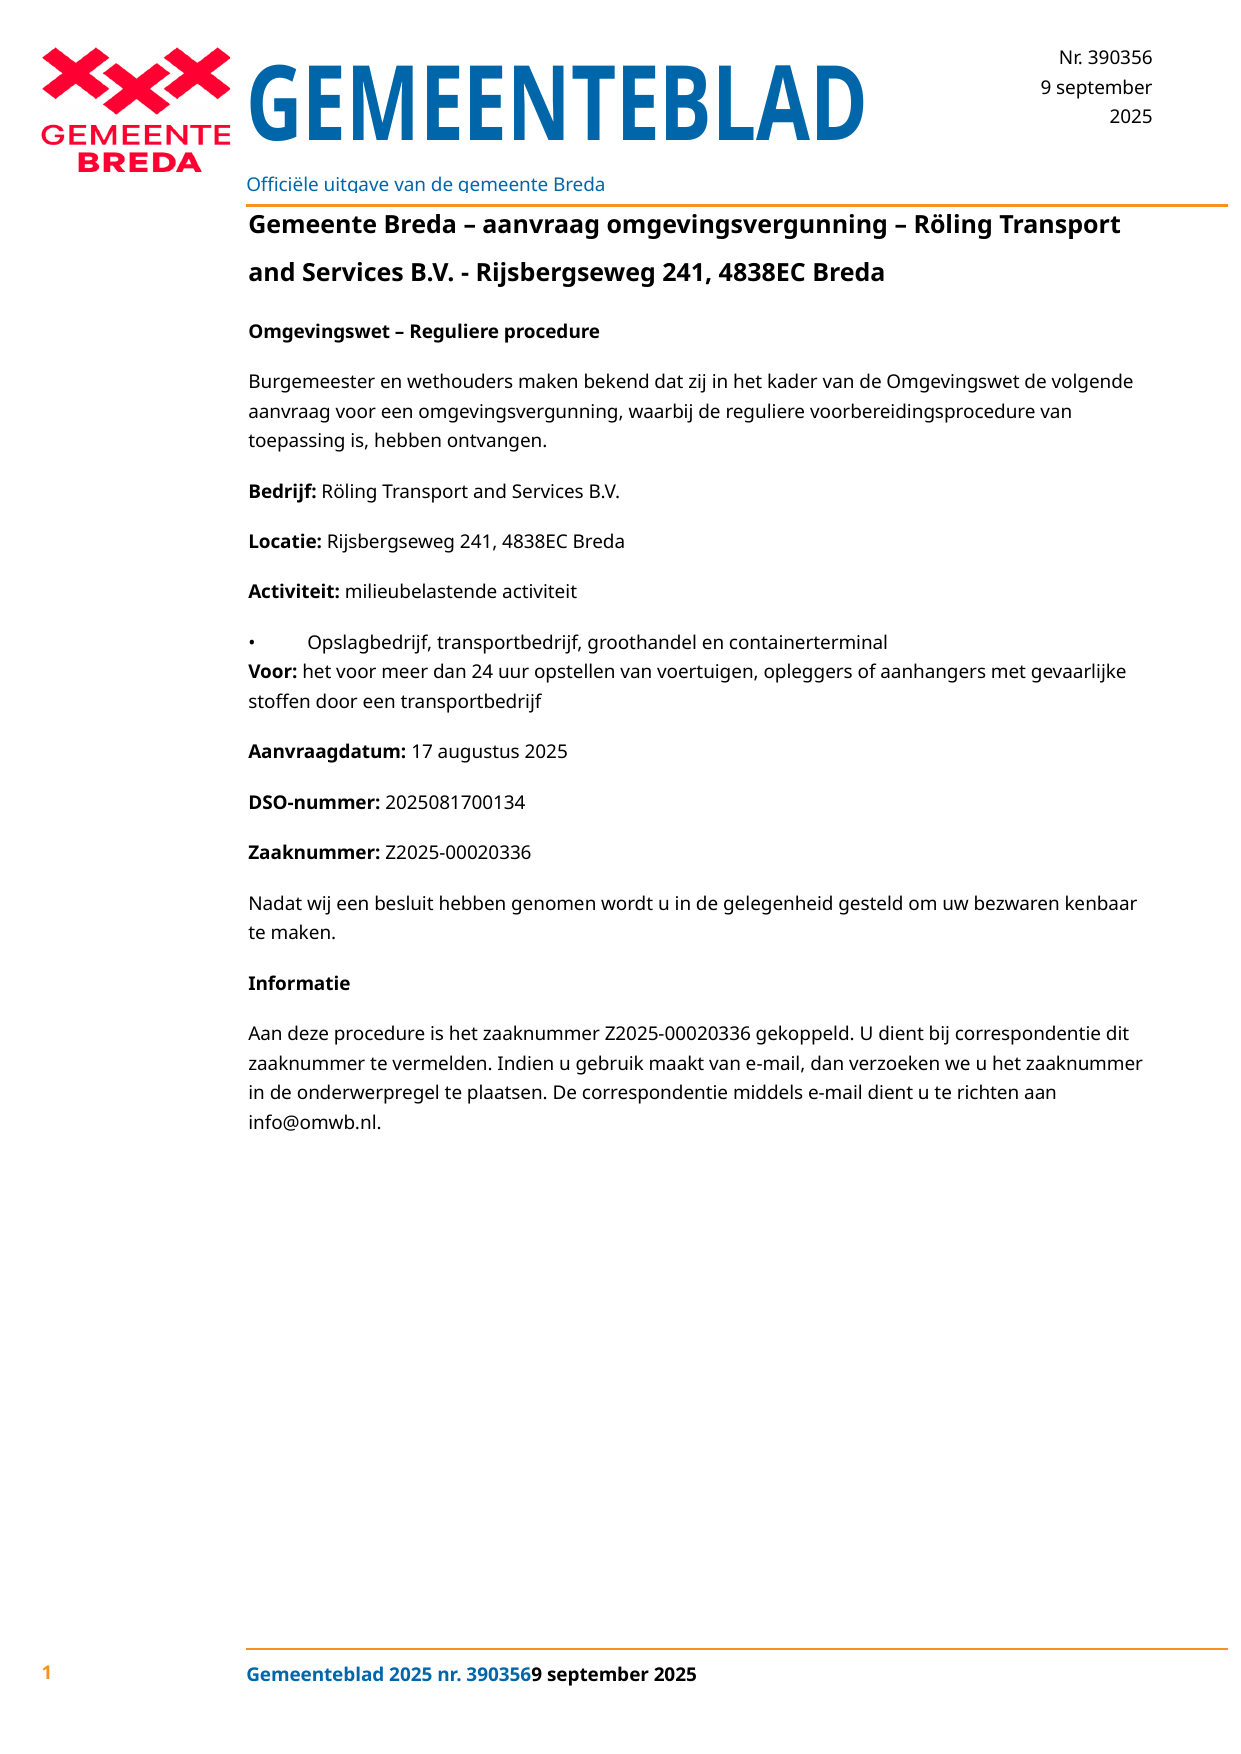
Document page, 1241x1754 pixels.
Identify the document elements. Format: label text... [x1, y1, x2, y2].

text Voor: het voor meer dan 24 uur opstellen van voertuigen, opleggers of aanhangers met gevaarlijke stoffen door een transportbedrijf [248, 659, 1152, 714]
text Aanvraagdatum: 17 augustus 2025 [248, 739, 1152, 764]
text Activiteit: milieubelastende activiteit [248, 579, 1152, 604]
text DSO-nummer: 2025081700134 [248, 789, 1152, 815]
text Informatie [248, 970, 1152, 996]
text Zaaknummer: Z2025-00020336 [248, 839, 1152, 865]
text Burgemeester en wethouders maken bekend dat zij in het kader van de Omgevingswet de volgende aanvraag voor een omgevingsvergunning, waarbij de reguliere voorbereidingsprocedure van toepassing is, hebben ontvangen. [248, 368, 1152, 453]
text Gemeente Breda – aanvraag omgevingsvergunning – Röling Transport and Services B.V. - Rijsbergseweg 241, 4838EC Breda [248, 207, 1152, 288]
text Omgevingswet – Reguliere procedure [248, 318, 1152, 344]
list Opslagbedrijf, transportbedrijf, groothandel en containerterminal [248, 629, 1152, 655]
picture [41, 47, 231, 172]
text Nadat wij een besluit hebben genomen wordt u in de gelegenheid gesteld om uw bezwaren kenbaar te maken. [248, 890, 1152, 945]
text Locatie: Rijsbergseweg 241, 4838EC Breda [248, 528, 1152, 554]
text Bedrijf: Röling Transport and Services B.V. [248, 478, 1152, 504]
text Aan deze procedure is het zaaknummer Z2025-00020336 gekoppeld. U dient bij correspondentie dit zaaknummer te vermelden. Indien u gebruik maakt van e-mail, dan verzoeken we u het zaaknummer in de onderwerpregel te plaatsen. De correspondentie middels e-mail dient u te richten aan info@omwb.nl. [248, 1020, 1152, 1135]
